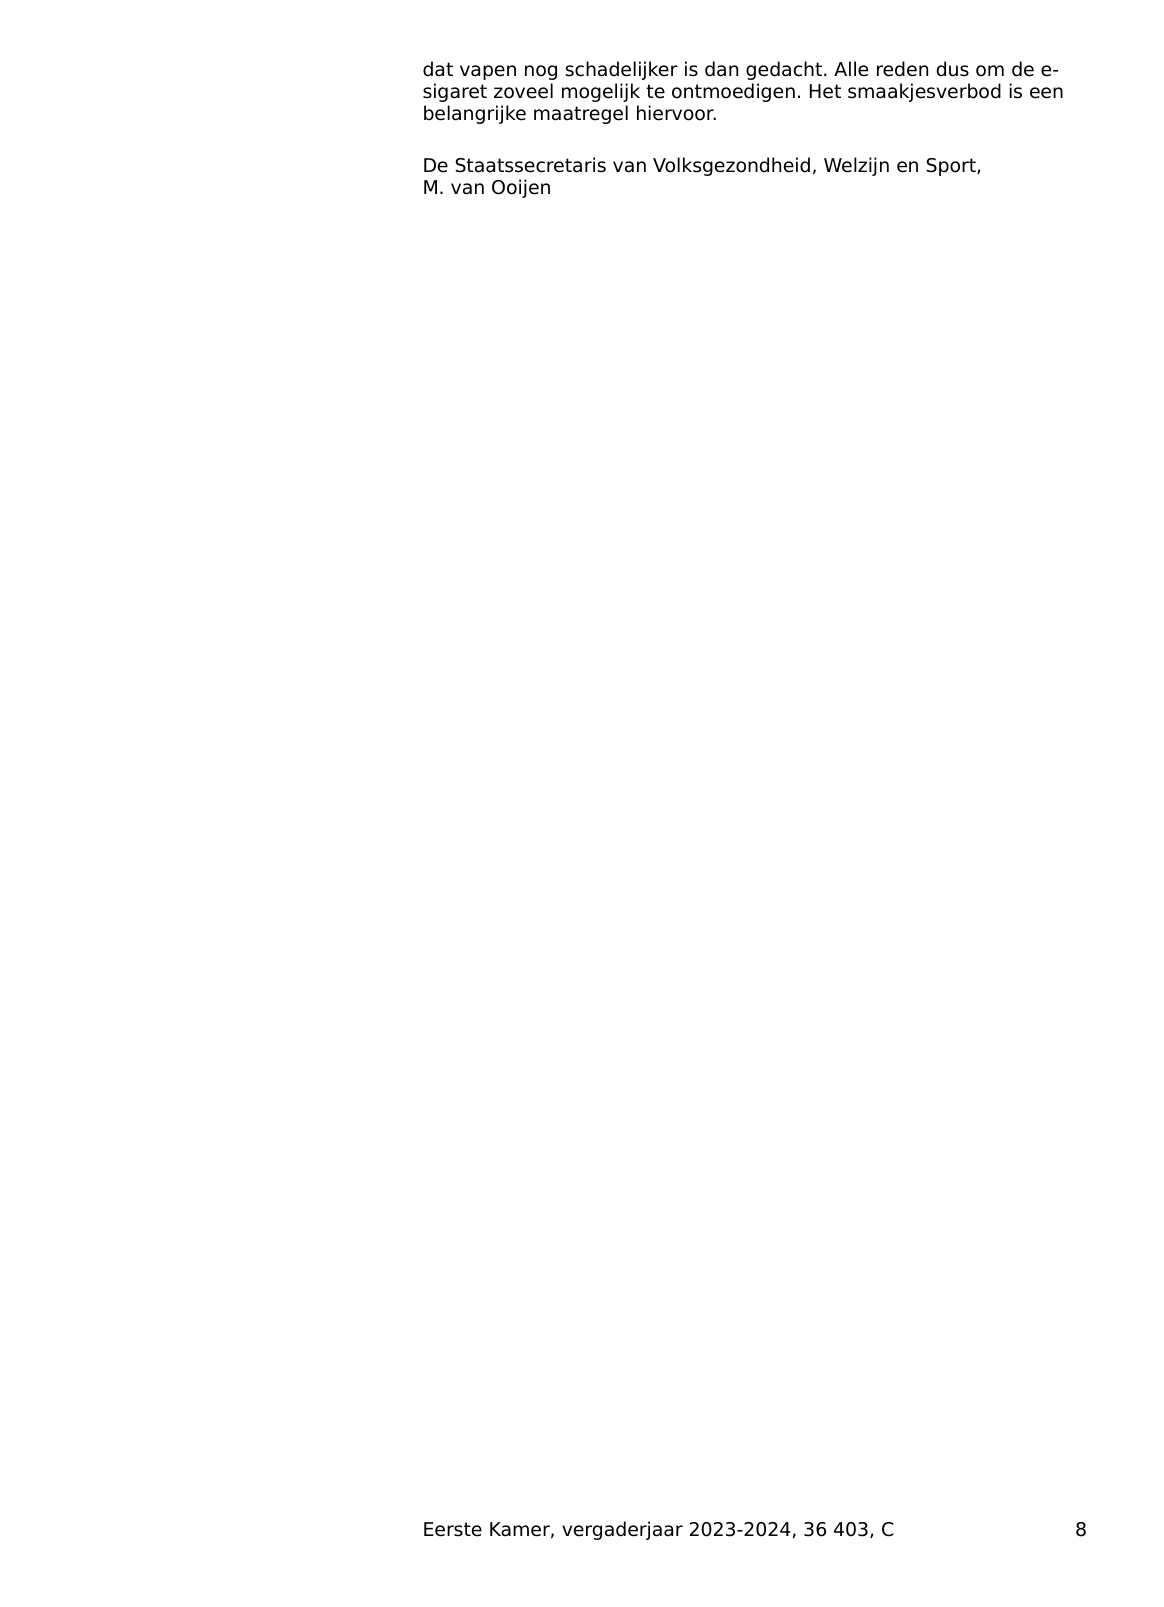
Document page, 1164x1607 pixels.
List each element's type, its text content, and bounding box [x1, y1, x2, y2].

text dat vapen nog schadelijker is dan gedacht. Alle reden dus om de e-sigaret zoveel mogelijk te ontmoedigen. Het smaakjesverbod is een belangrijke maatregel hiervoor. [422, 59, 1087, 125]
text De Staatssecretaris van Volksgezondheid, Welzijn en Sport, M. van Ooijen [422, 155, 1087, 199]
